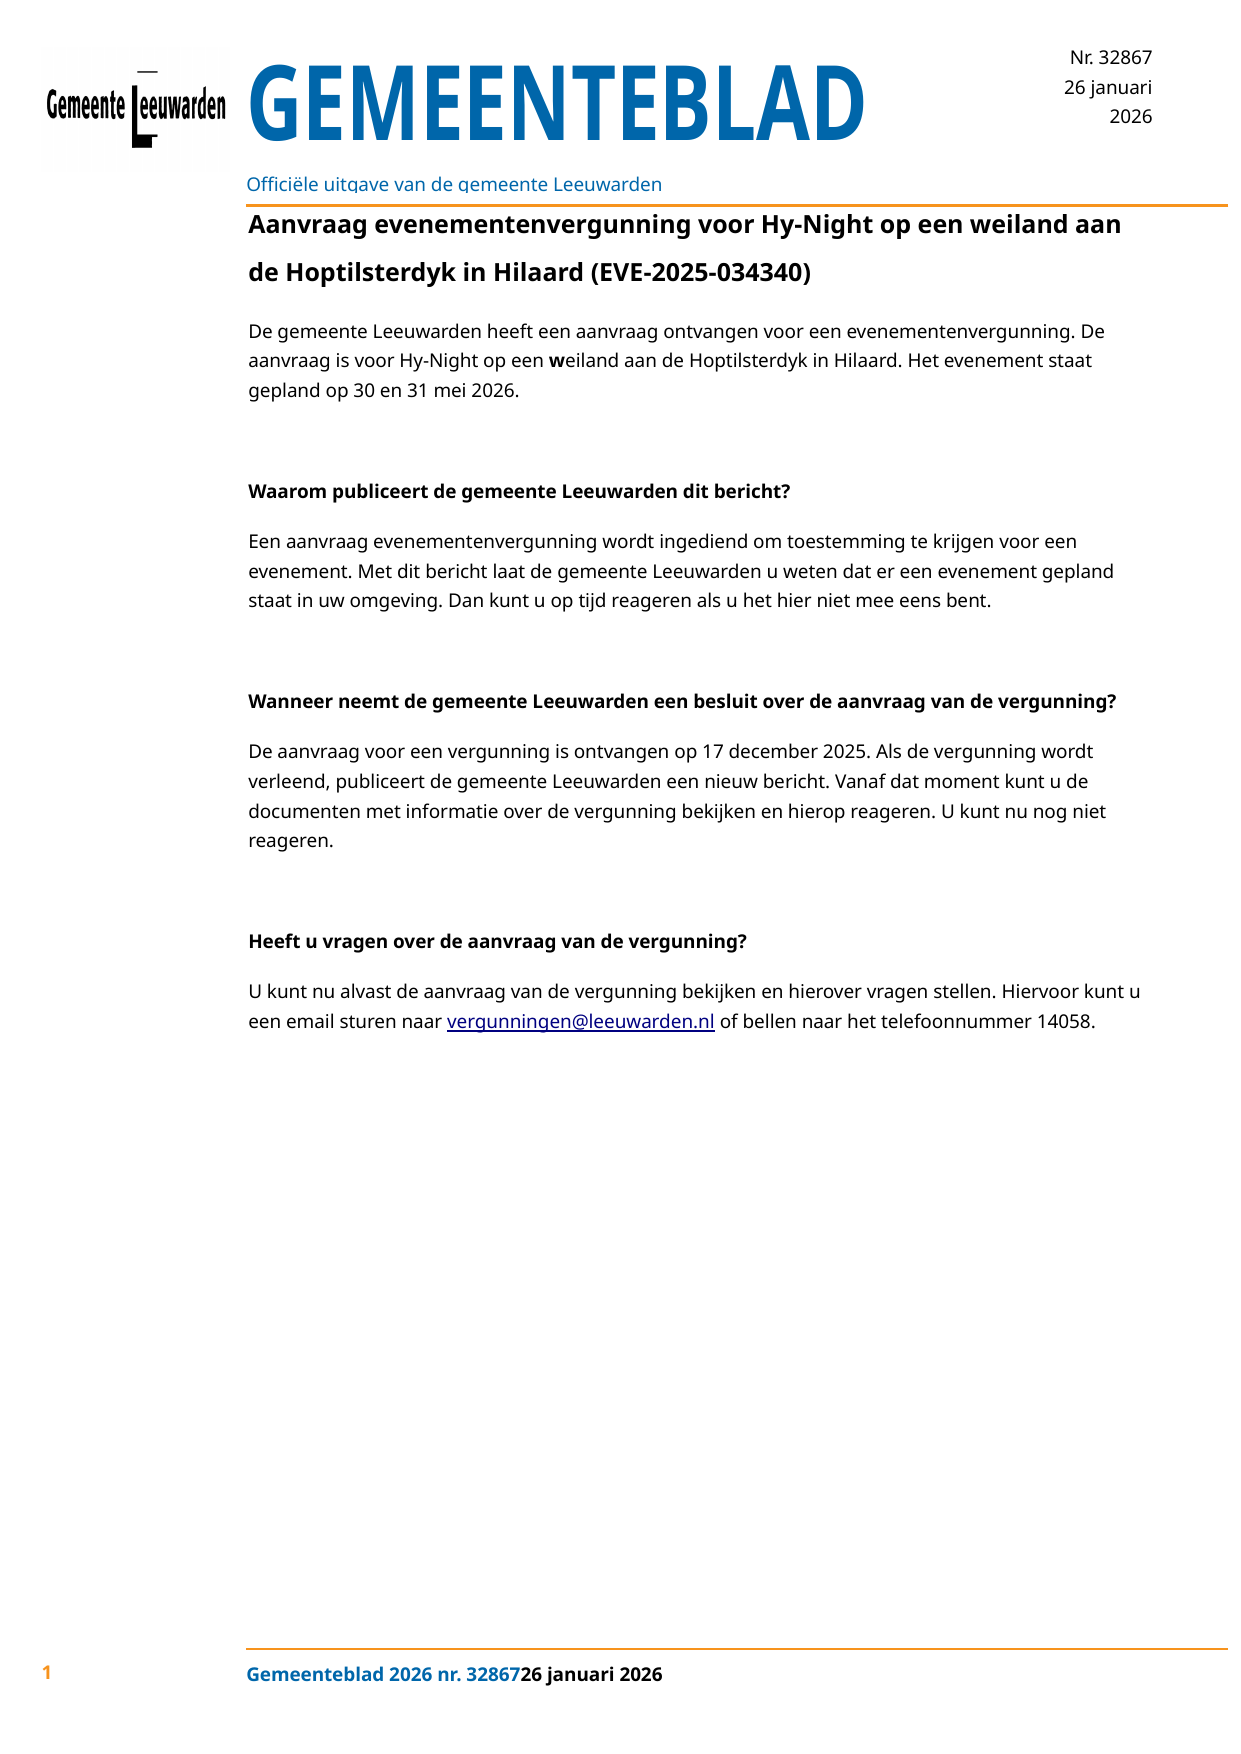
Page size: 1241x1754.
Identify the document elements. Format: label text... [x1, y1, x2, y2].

text De gemeente Leeuwarden heeft een aanvraag ontvangen voor een evenementenvergunning. De aanvraag is voor Hy-Night op een weiland aan de Hoptilsterdyk in Hilaard. Het evenement staat gepland op 30 en 31 mei 2026. [248, 318, 1152, 403]
text De aanvraag voor een vergunning is ontvangen op 17 december 2025. Als de vergunning wordt verleend, publiceert de gemeente Leeuwarden een nieuw bericht. Vanaf dat moment kunt u de documenten met informatie over de vergunning bekijken en hierop reageren. U kunt nu nog niet reageren. [248, 739, 1152, 853]
text U kunt nu alvast de aanvraag van de vergunning bekijken en hierover vragen stellen. Hiervoor kunt u een email sturen naar vergunningen@leeuwarden.nl of bellen naar het telefoonnummer 14058. [248, 979, 1152, 1034]
text Een aanvraag evenementenvergunning wordt ingediend om toestemming te krijgen voor een evenement. Met dit bericht laat de gemeente Leeuwarden u weten dat er een evenement gepland staat in uw omgeving. Dan kunt u op tijd reageren als u het hier niet mee eens bent. [248, 528, 1152, 613]
text Heeft u vragen over de aanvraag van de vergunning? [248, 928, 1152, 954]
text Aanvraag evenementenvergunning voor Hy-Night op een weiland aan de Hoptilsterdyk in Hilaard (EVE-2025-034340) [248, 207, 1152, 288]
text Waarom publiceert de gemeente Leeuwarden dit bericht? [248, 478, 1152, 504]
picture [41, 47, 231, 172]
text Wanneer neemt de gemeente Leeuwarden een besluit over de aanvraag van de vergunning? [248, 688, 1152, 714]
